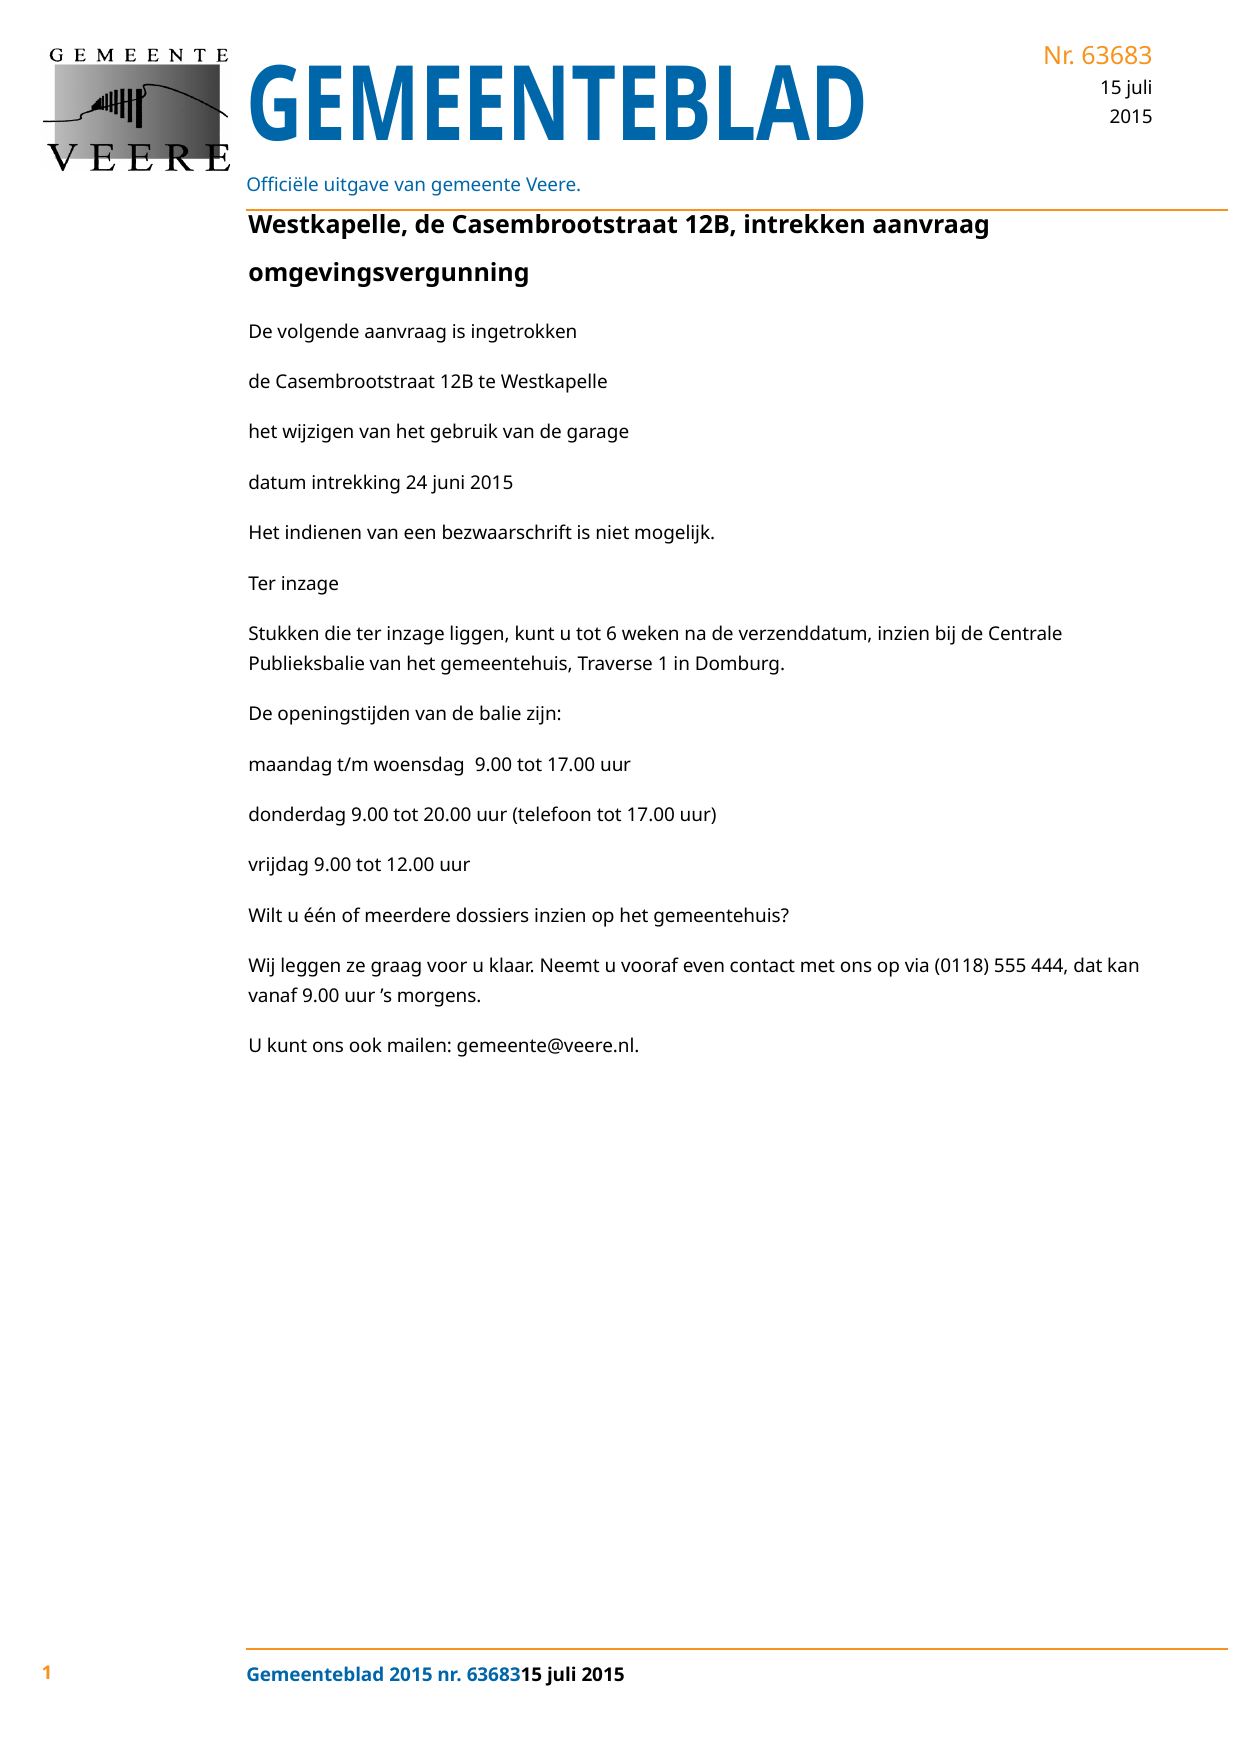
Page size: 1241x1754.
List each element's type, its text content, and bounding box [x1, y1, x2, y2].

text Het indienen van een bezwaarschrift is niet mogelijk. [248, 519, 1152, 545]
text Stukken die ter inzage liggen, kunt u tot 6 weken na de verzenddatum, inzien bij de Centrale Publieksbalie van het gemeentehuis, Traverse 1 in Domburg. [248, 620, 1152, 676]
text datum intrekking 24 juni 2015 [248, 469, 1152, 495]
text Wij leggen ze graag voor u klaar. Neemt u vooraf even contact met ons op via (0118) 555 444, dat kan vanaf 9.00 uur ’s morgens. [248, 952, 1152, 1008]
text donderdag 9.00 tot 20.00 uur (telefoon tot 17.00 uur) [248, 801, 1152, 827]
text Westkapelle, de Casembrootstraat 12B, intrekken aanvraag omgevingsvergunning [248, 211, 1152, 288]
text maandag t/m woensdag 9.00 tot 17.00 uur [248, 751, 1152, 777]
text De volgende aanvraag is ingetrokken [248, 318, 1152, 344]
picture [41, 47, 231, 172]
text Wilt u één of meerdere dossiers inzien op het gemeentehuis? [248, 902, 1152, 928]
text de Casembrootstraat 12B te Westkapelle [248, 368, 1152, 394]
text het wijzigen van het gebruik van de garage [248, 419, 1152, 444]
text De openingstijden van de balie zijn: [248, 700, 1152, 726]
text vrijdag 9.00 tot 12.00 uur [248, 852, 1152, 877]
text U kunt ons ook mailen: gemeente@veere.nl. [248, 1032, 1152, 1058]
text Ter inzage [248, 570, 1152, 596]
